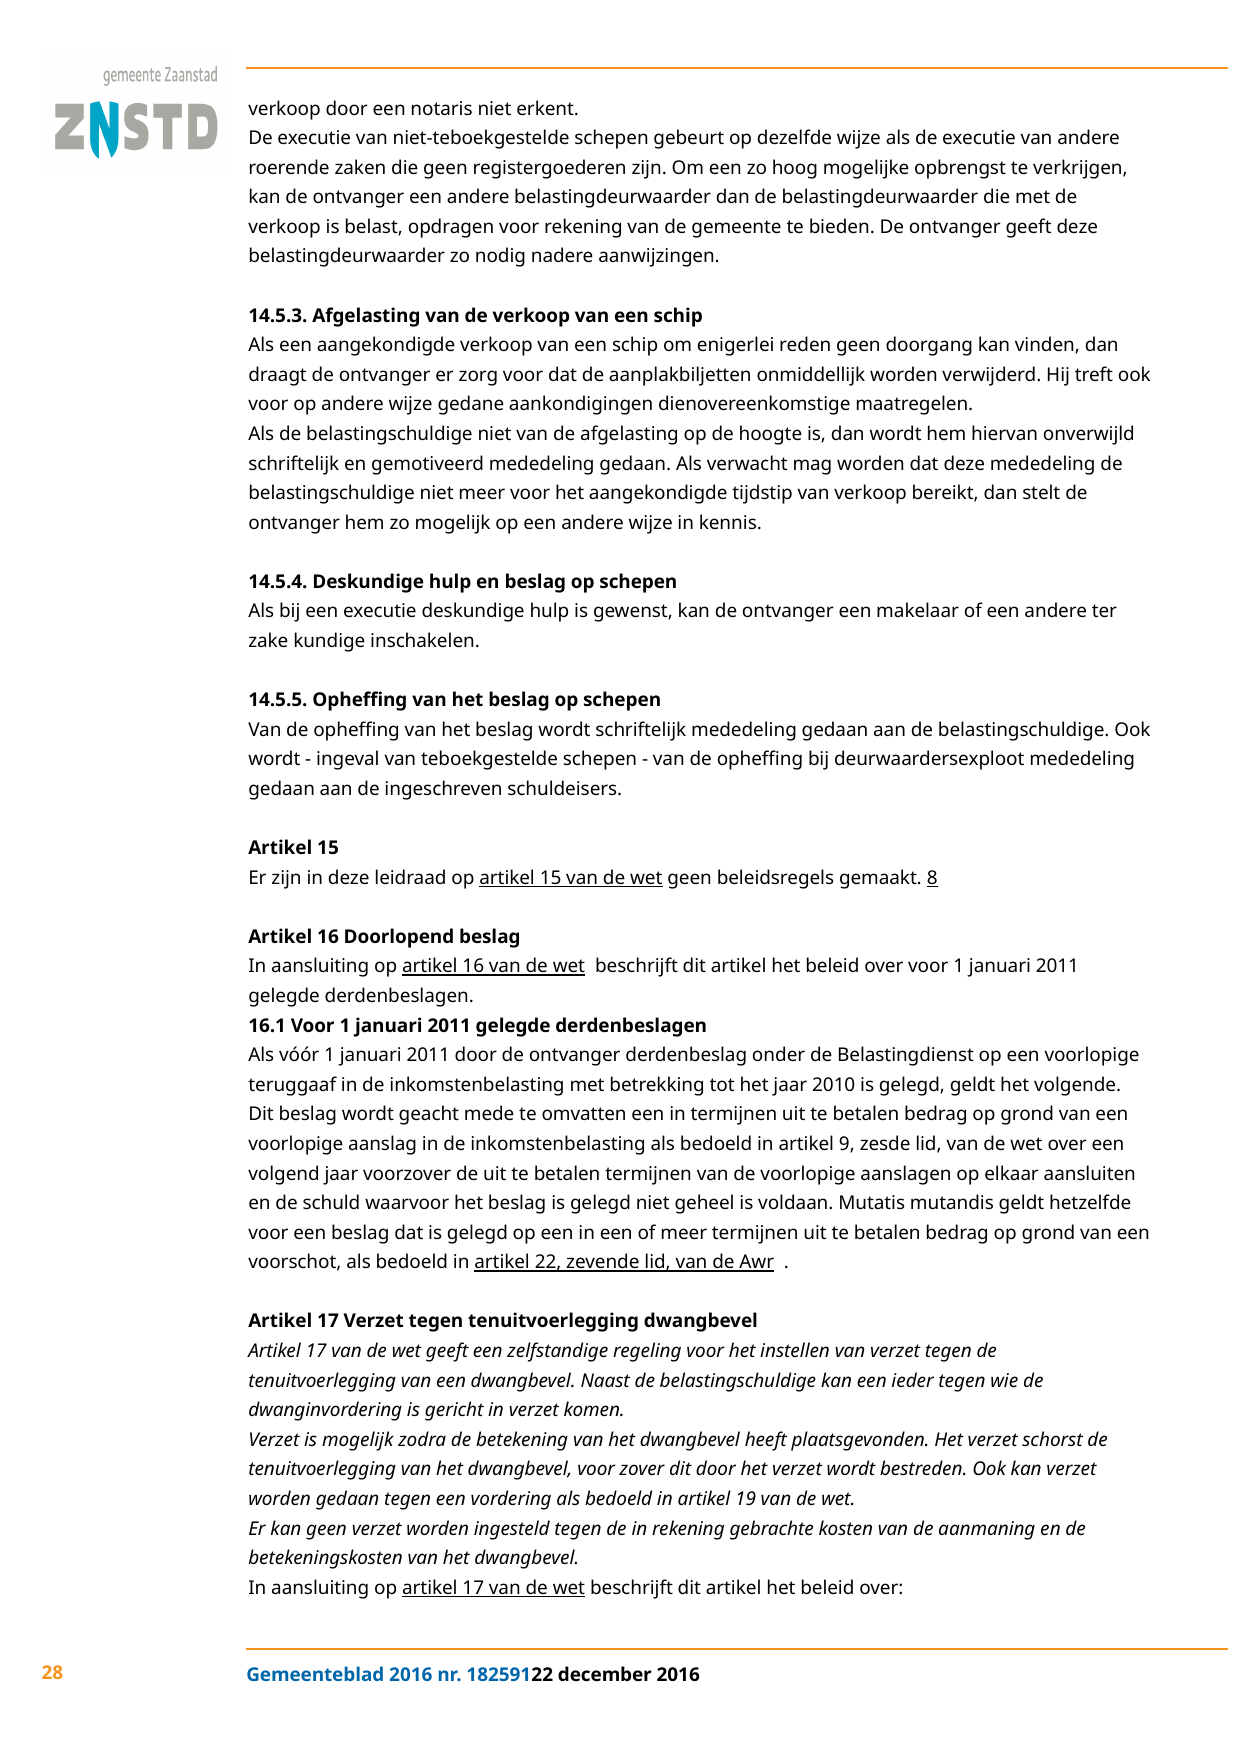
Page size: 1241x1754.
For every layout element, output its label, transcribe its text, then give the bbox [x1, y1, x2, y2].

text Artikel 15 [248, 834, 1152, 860]
text 14.5.4. Deskundige hulp en beslag op schepen [248, 568, 1152, 594]
text Verzet is mogelijk zodra de betekening van het dwangbevel heeft plaatsgevonden. Het verzet schorst de tenuitvoerlegging van het dwangbevel, voor zover dit door het verzet wordt bestreden. Ook kan verzet worden gedaan tegen een vordering als bedoeld in artikel 19 van de wet. [248, 1426, 1152, 1511]
text Er zijn in deze leidraad op artikel 15 van de wet geen beleidsregels gemaakt. 8 [248, 864, 1152, 890]
text Artikel 17 Verzet tegen tenuitvoerlegging dwangbevel [248, 1308, 1152, 1333]
text 14.5.3. Afgelasting van de verkoop van een schip [248, 302, 1152, 328]
text In aansluiting op artikel 16 van de wet beschrijft dit artikel het beleid over voor 1 januari 2011 gelegde derdenbeslagen. [248, 953, 1152, 1008]
text Artikel 16 Doorlopend beslag [248, 923, 1152, 949]
text Als bij een executie deskundige hulp is gewenst, kan de ontvanger een makelaar of een andere ter zake kundige inschakelen. [248, 598, 1152, 653]
text 14.5.5. Opheffing van het beslag op schepen [248, 686, 1152, 712]
text In aansluiting op artikel 17 van de wet beschrijft dit artikel het beleid over: [248, 1574, 1152, 1600]
text 16.1 Voor 1 januari 2011 gelegde derdenbeslagen [248, 1012, 1152, 1038]
text Als de belastingschuldige niet van de afgelasting op de hoogte is, dan wordt hem hiervan onverwijld schriftelijk en gemotiveerd mededeling gedaan. Als verwacht mag worden dat deze mededeling de belastingschuldige niet meer voor het aangekondigde tijdstip van verkoop bereikt, dan stelt de ontvanger hem zo mogelijk op een andere wijze in kennis. [248, 420, 1152, 535]
text Als vóór 1 januari 2011 door de ontvanger derdenbeslag onder de Belastingdienst op een voorlopige teruggaaf in de inkomstenbelasting met betrekking tot het jaar 2010 is gelegd, geldt het volgende. Dit beslag wordt geacht mede te omvatten een in termijnen uit te betalen bedrag op grond van een voorlopige aanslag in de inkomstenbelasting als bedoeld in artikel 9, zesde lid, van de wet over een volgend jaar voorzover de uit te betalen termijnen van de voorlopige aanslagen op elkaar aansluiten en de schuld waarvoor het beslag is gelegd niet geheel is voldaan. Mutatis mutandis geldt hetzelfde voor een beslag dat is gelegd op een in een of meer termijnen uit te betalen bedrag op grond van een voorschot, als bedoeld in artikel 22, zevende lid, van de Awr . [248, 1041, 1152, 1274]
picture [41, 47, 231, 172]
text De executie van niet-teboekgestelde schepen gebeurt op dezelfde wijze als de executie van andere roerende zaken die geen registergoederen zijn. Om een zo hoog mogelijke opbrengst te verkrijgen, kan de ontvanger een andere belastingdeurwaarder dan de belastingdeurwaarder die met de verkoop is belast, opdragen voor rekening van de gemeente te bieden. De ontvanger geeft deze belastingdeurwaarder zo nodig nadere aanwijzingen. [248, 124, 1152, 268]
text Er kan geen verzet worden ingesteld tegen de in rekening gebrachte kosten van de aanmaning en de betekeningskosten van het dwangbevel. [248, 1515, 1152, 1570]
text Als een aangekondigde verkoop van een schip om enigerlei reden geen doorgang kan vinden, dan draagt de ontvanger er zorg voor dat de aanplakbiljetten onmiddellijk worden verwijderd. Hij treft ook voor op andere wijze gedane aankondigingen dienovereenkomstige maatregelen. [248, 331, 1152, 416]
text verkoop door een notaris niet erkent. [248, 95, 1152, 121]
text Van de opheffing van het beslag wordt schriftelijk mededeling gedaan aan de belastingschuldige. Ook wordt - ingeval van teboekgestelde schepen - van de opheffing bij deurwaardersexploot mededeling gedaan aan de ingeschreven schuldeisers. [248, 716, 1152, 801]
text Artikel 17 van de wet geeft een zelfstandige regeling voor het instellen van verzet tegen de tenuitvoerlegging van een dwangbevel. Naast de belastingschuldige kan een ieder tegen wie de dwanginvordering is gericht in verzet komen. [248, 1337, 1152, 1422]
